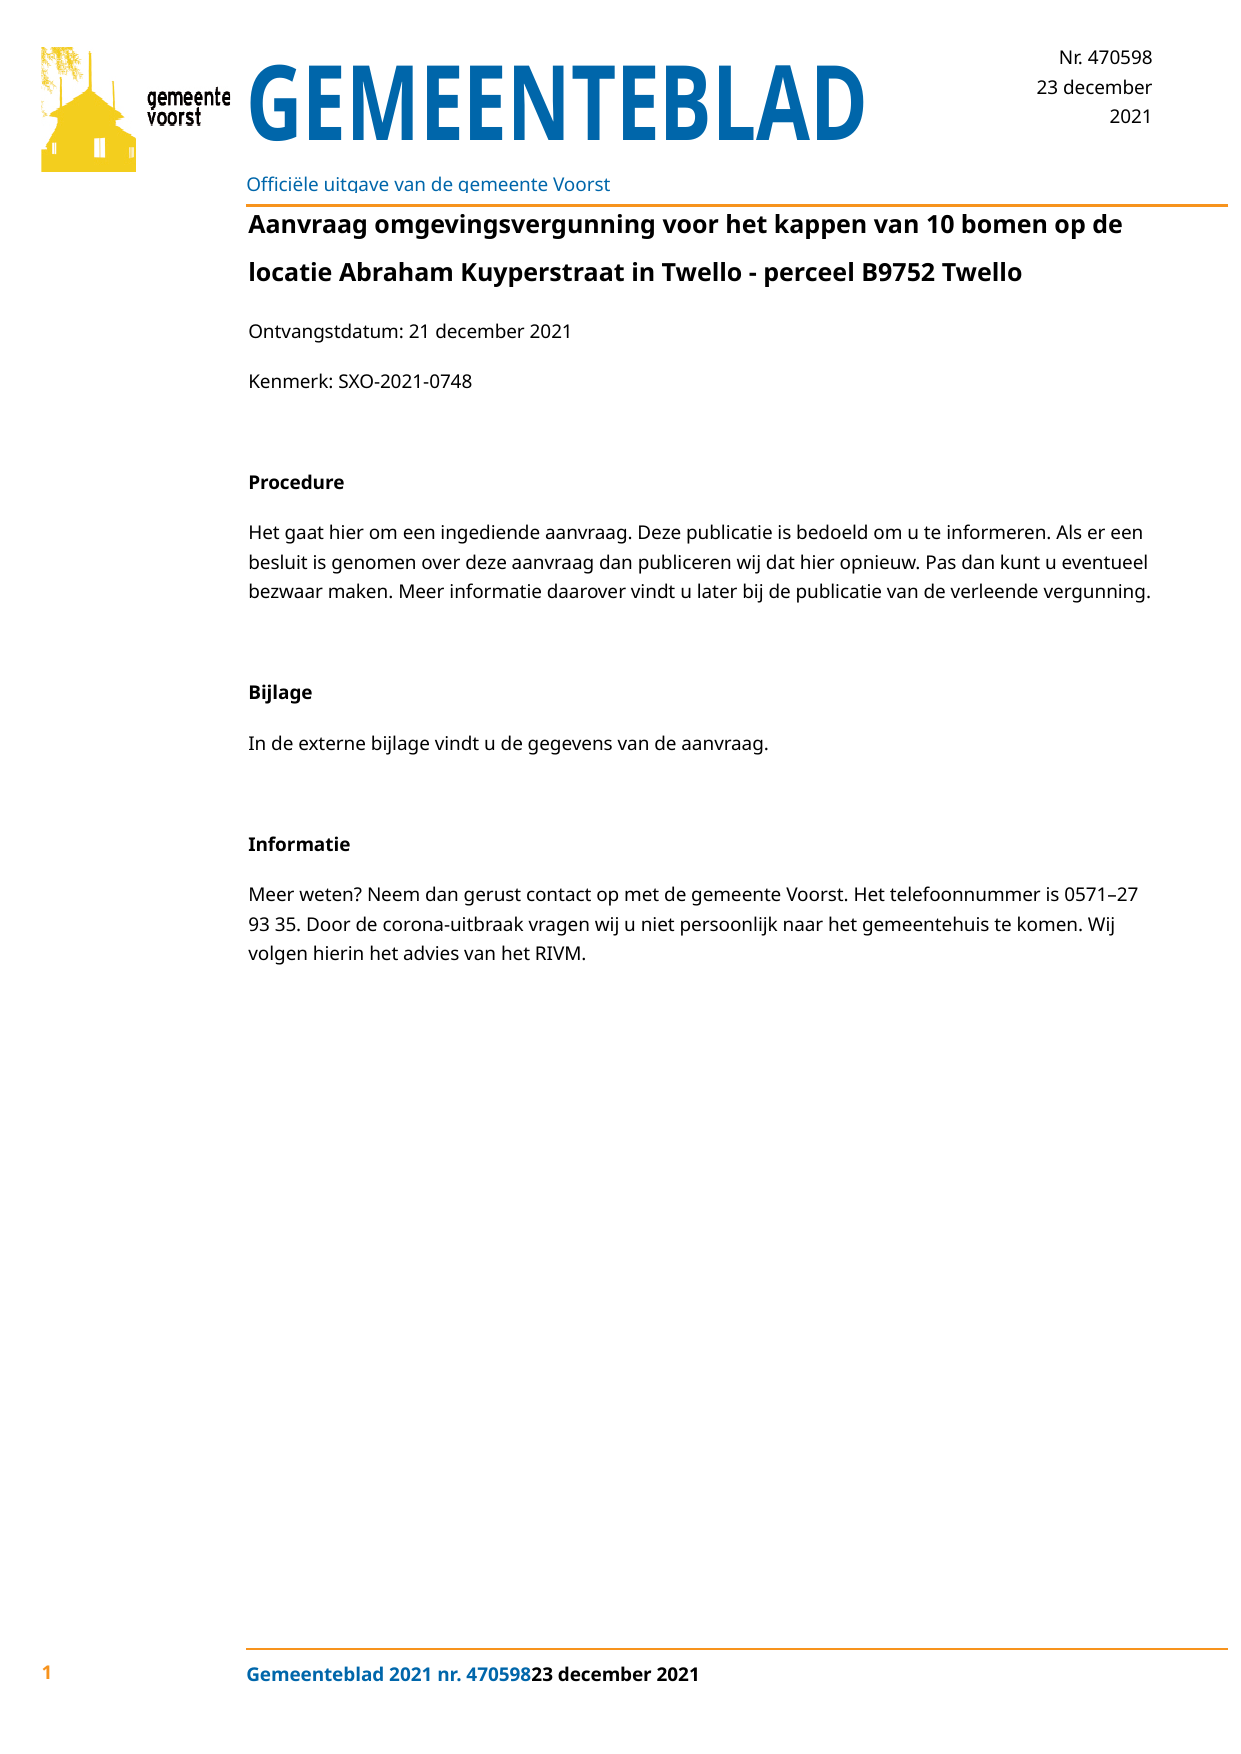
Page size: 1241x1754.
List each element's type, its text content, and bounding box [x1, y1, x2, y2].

text In de externe bijlage vindt u de gegevens van de aanvraag. [248, 730, 1152, 756]
text Het gaat hier om een ingediende aanvraag. Deze publicatie is bedoeld om u te informeren. Als er een besluit is genomen over deze aanvraag dan publiceren wij dat hier opnieuw. Pas dan kunt u eventueel bezwaar maken. Meer informatie daarover vindt u later bij de publicatie van de verleende vergunning. [248, 519, 1152, 604]
picture [41, 47, 231, 172]
text Kenmerk: SXO-2021-0748 [248, 368, 1152, 394]
text Ontvangstdatum: 21 december 2021 [248, 318, 1152, 344]
text Aanvraag omgevingsvergunning voor het kappen van 10 bomen op de locatie Abraham Kuyperstraat in Twello - perceel B9752 Twello [248, 207, 1152, 288]
text Meer weten? Neem dan gerust contact op met de gemeente Voorst. Het telefoonnummer is 0571–27 93 35. Door de corona-uitbraak vragen wij u niet persoonlijk naar het gemeentehuis te komen. Wij volgen hierin het advies van het RIVM. [248, 881, 1152, 966]
text Procedure [248, 469, 1152, 495]
text Informatie [248, 831, 1152, 857]
text Bijlage [248, 679, 1152, 705]
